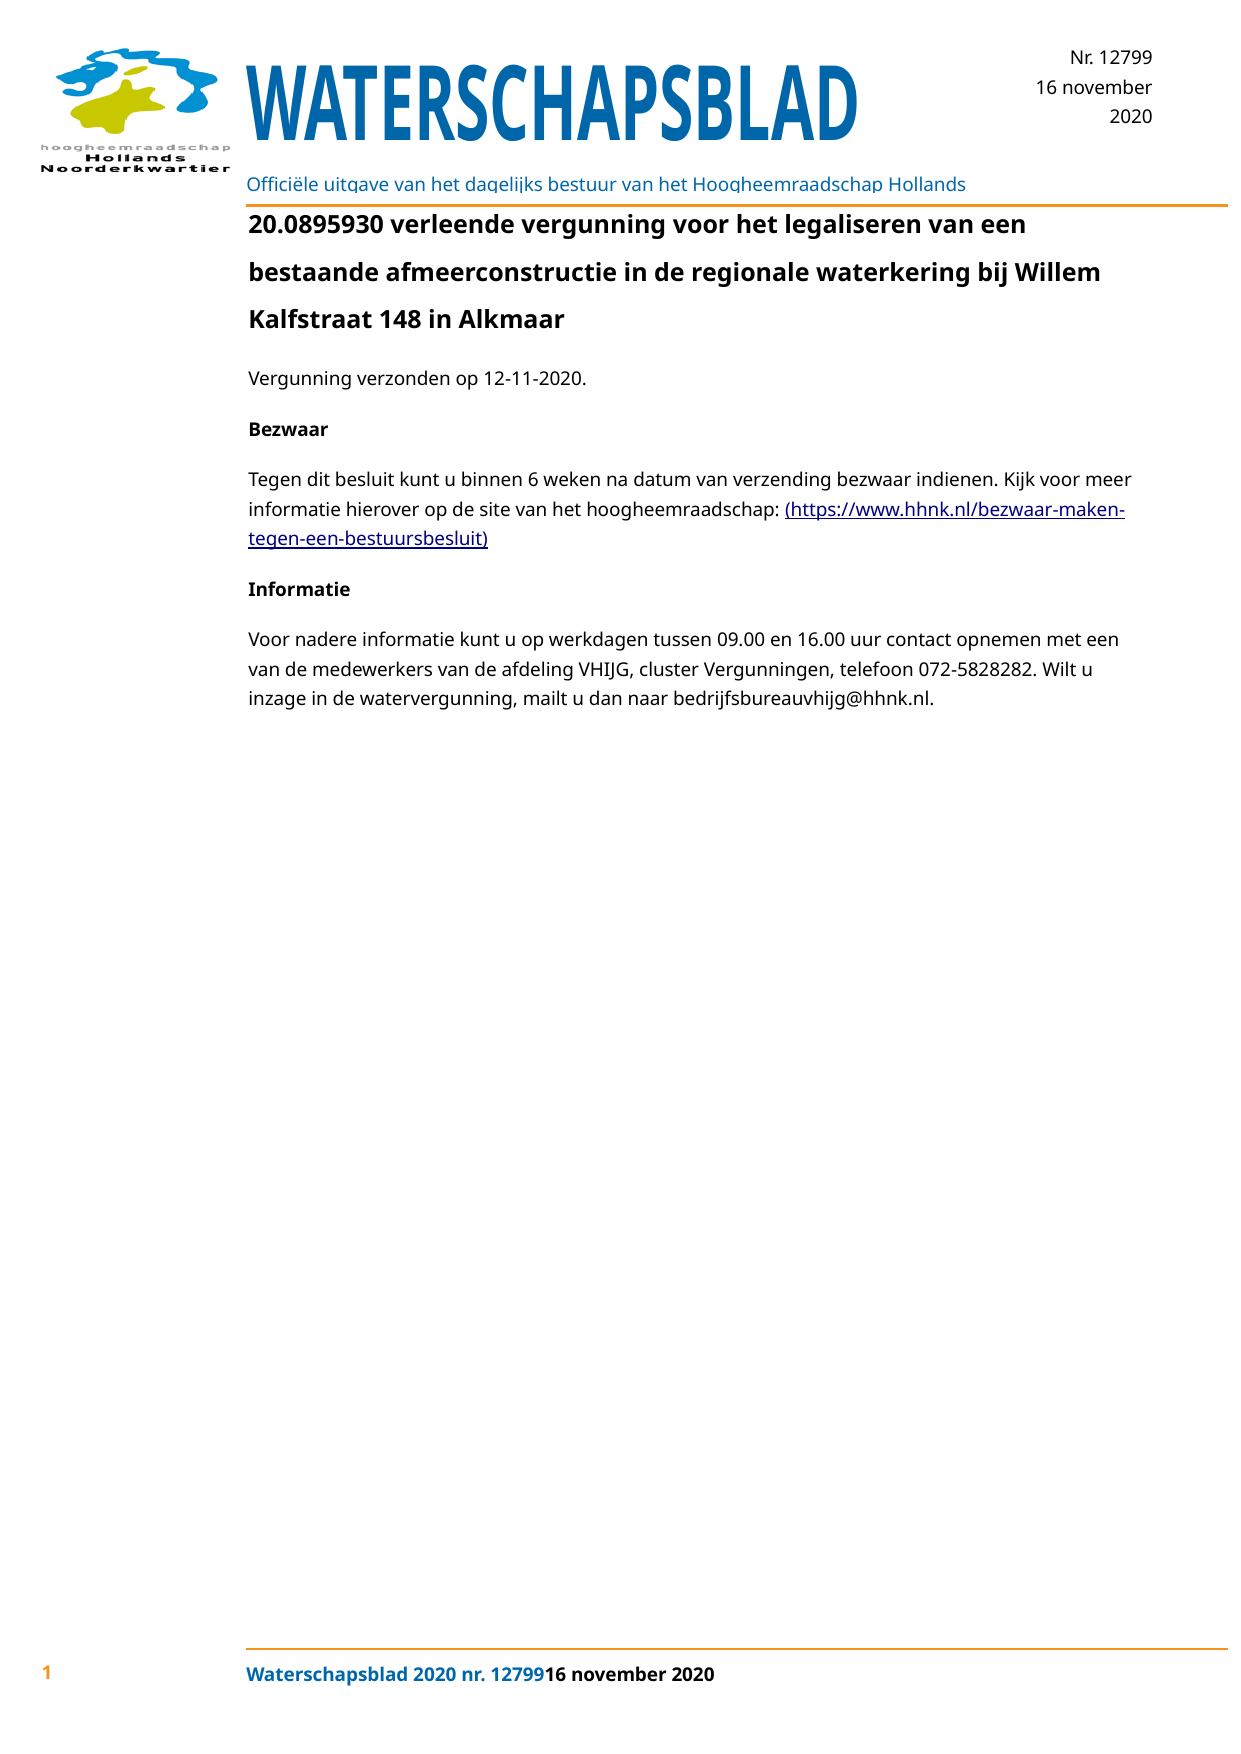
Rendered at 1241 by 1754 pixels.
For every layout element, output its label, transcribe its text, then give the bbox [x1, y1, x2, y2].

text Informatie [248, 576, 1152, 602]
text Vergunning verzonden op 12-11-2020. [248, 366, 1152, 391]
text Bezwaar [248, 416, 1152, 442]
text Voor nadere informatie kunt u op werkdagen tussen 09.00 en 16.00 uur contact opnemen met een van de medewerkers van de afdeling VHIJG, cluster Vergunningen, telefoon 072-5828282. Wilt u inzage in de watervergunning, mailt u dan naar bedrijfsbureauvhijg@hhnk.nl. [248, 626, 1152, 711]
picture [41, 47, 231, 172]
text 20.0895930 verleende vergunning voor het legaliseren van een bestaande afmeerconstructie in de regionale waterkering bij Willem Kalfstraat 148 in Alkmaar [248, 207, 1152, 336]
text Tegen dit besluit kunt u binnen 6 weken na datum van verzending bezwaar indienen. Kijk voor meer informatie hierover op de site van het hoogheemraadschap: (https://www.hhnk.nl/bezwaar-maken-tegen-een-bestuursbesluit) [248, 466, 1152, 551]
